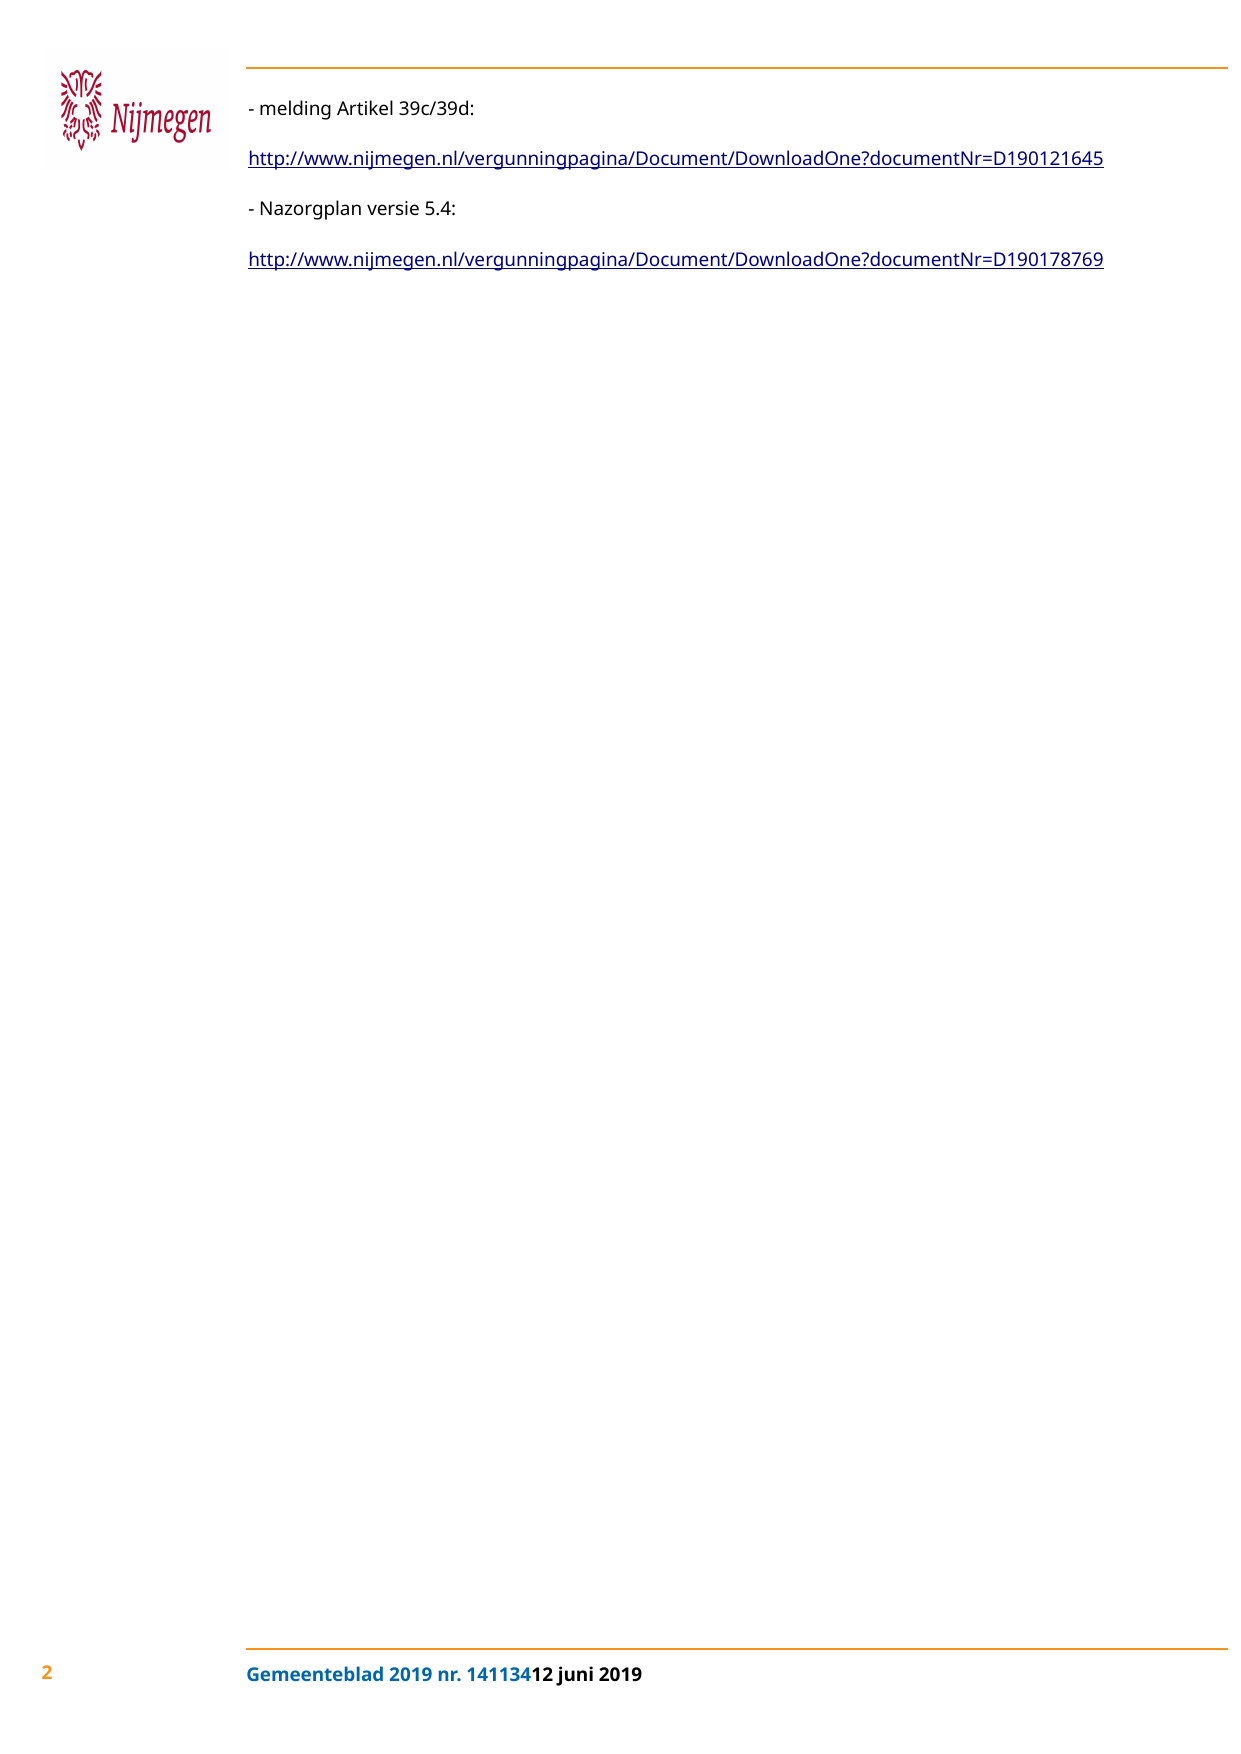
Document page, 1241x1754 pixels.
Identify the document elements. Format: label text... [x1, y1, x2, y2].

text - Nazorgplan versie 5.4: [248, 196, 1152, 221]
text http://www.nijmegen.nl/vergunningpagina/Document/DownloadOne?documentNr=D190121645 [248, 145, 1152, 171]
text - melding Artikel 39c/39d: [248, 95, 1152, 121]
picture [41, 47, 231, 172]
text http://www.nijmegen.nl/vergunningpagina/Document/DownloadOne?documentNr=D190178769 [248, 246, 1152, 272]
